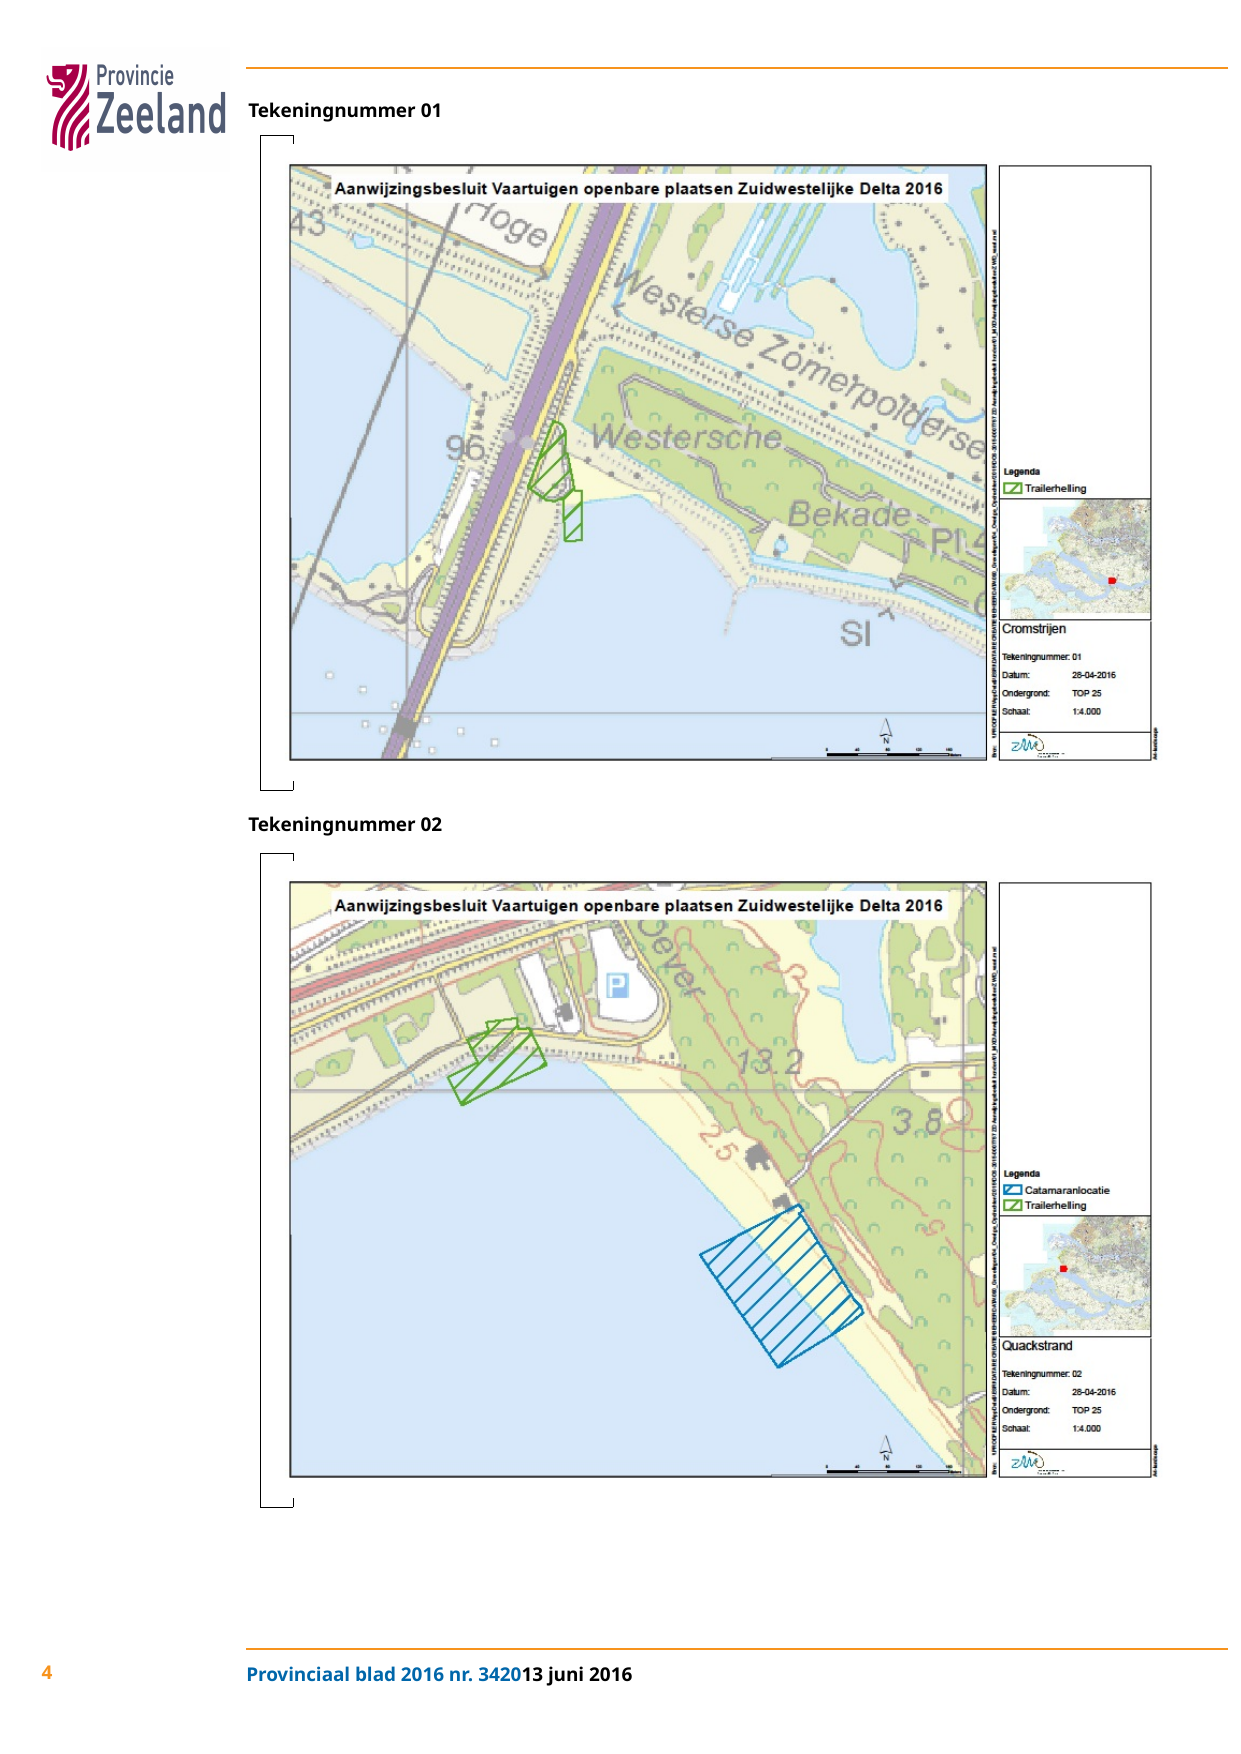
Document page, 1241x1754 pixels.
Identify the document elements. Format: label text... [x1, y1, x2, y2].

text Tekeningnummer 02 [248, 811, 1152, 837]
picture [41, 47, 231, 172]
picture [268, 144, 1173, 781]
picture [268, 861, 1173, 1498]
text Tekeningnummer 01 [248, 95, 1152, 123]
